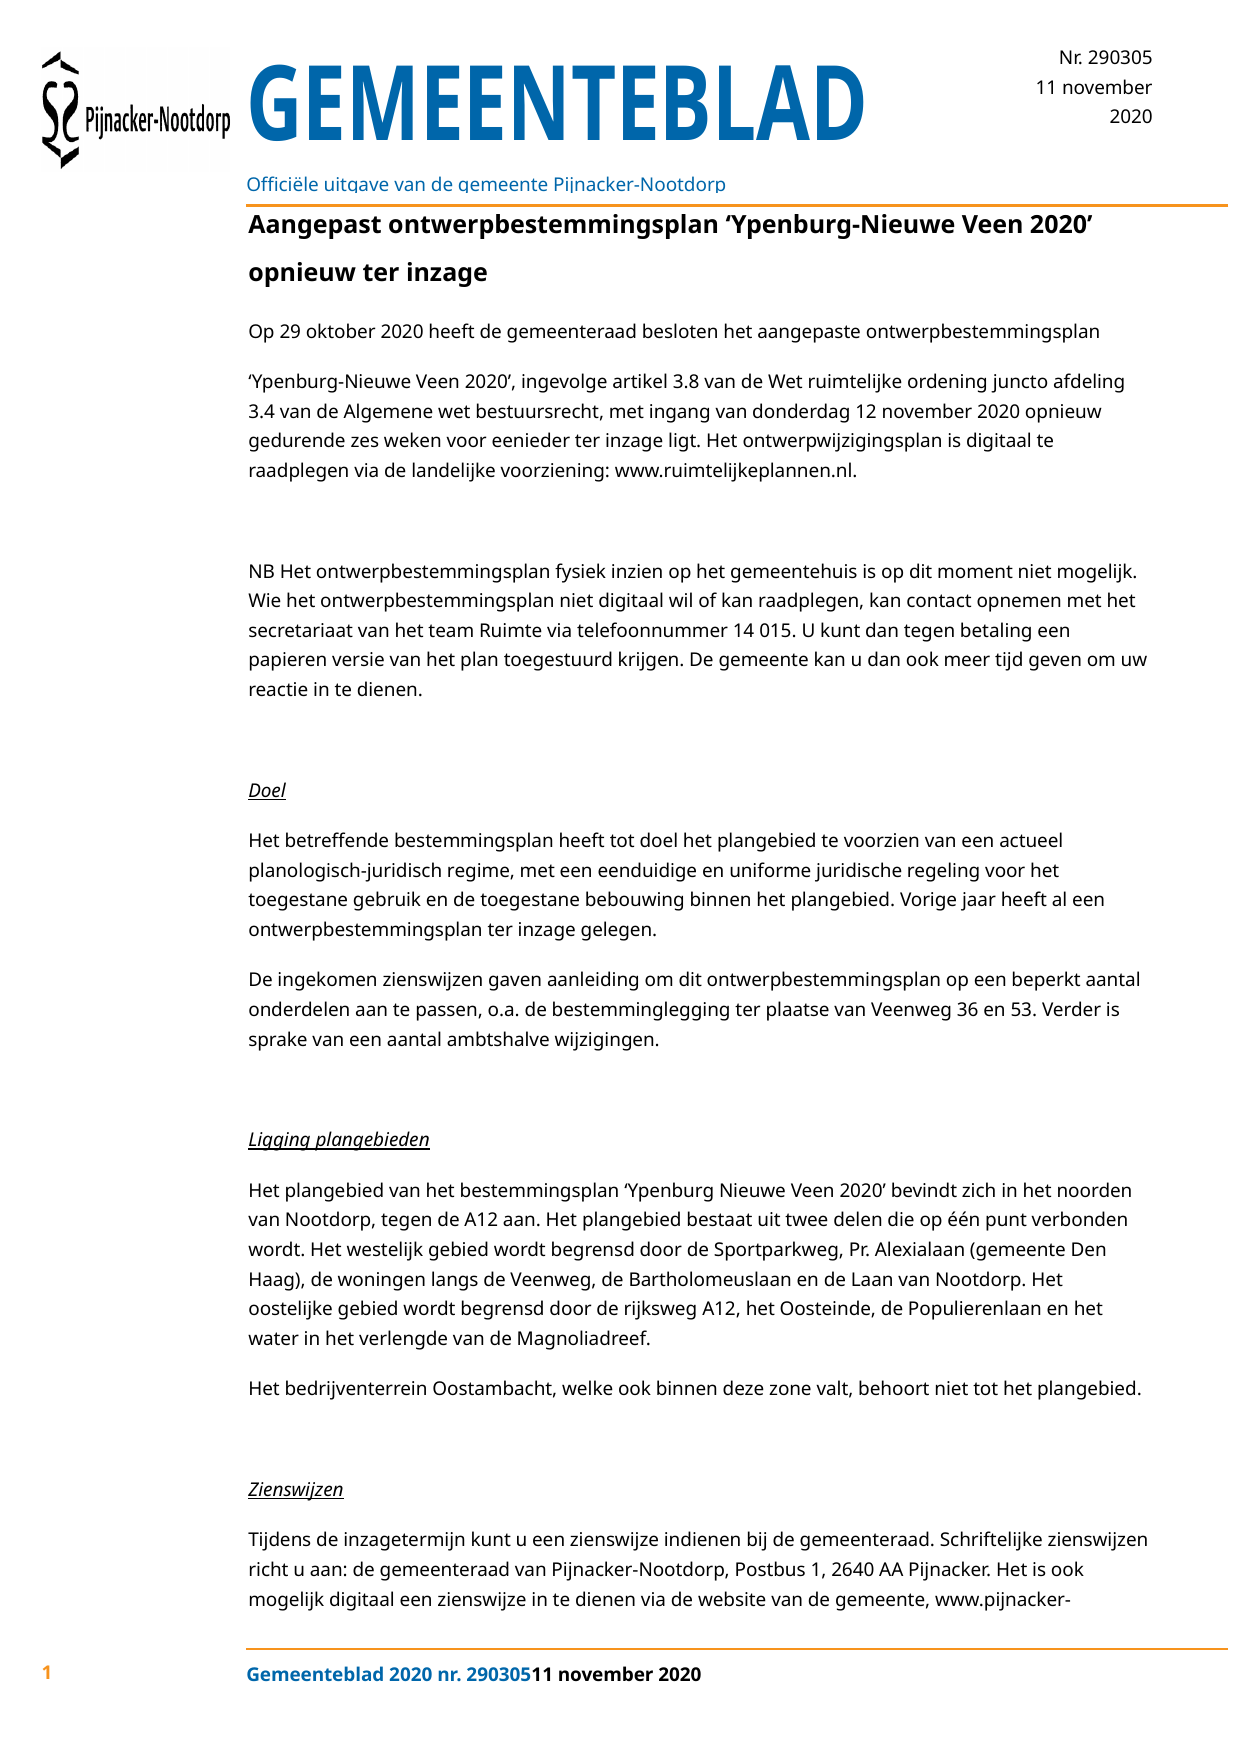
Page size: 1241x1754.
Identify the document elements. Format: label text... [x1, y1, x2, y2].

text Het plangebied van het bestemmingsplan ‘Ypenburg Nieuwe Veen 2020’ bevindt zich in het noorden van Nootdorp, tegen de A12 aan. Het plangebied bestaat uit twee delen die op één punt verbonden wordt. Het westelijk gebied wordt begrensd door de Sportparkweg, Pr. Alexialaan (gemeente Den Haag), de woningen langs de Veenweg, de Bartholomeuslaan en de Laan van Nootdorp. Het oostelijke gebied wordt begrensd door de rijksweg A12, het Oosteinde, de Populierenlaan en het water in het verlengde van de Magnoliadreef. [248, 1177, 1152, 1351]
text Ligging plangebieden [248, 1127, 1152, 1152]
text Het bedrijventerrein Oostambacht, welke ook binnen deze zone valt, behoort niet tot het plangebied. [248, 1375, 1152, 1401]
text Doel [248, 777, 1152, 803]
text Aangepast ontwerpbestemmingsplan ‘Ypenburg-Nieuwe Veen 2020’ opnieuw ter inzage [248, 207, 1152, 288]
text De ingekomen zienswijzen gaven aanleiding om dit ontwerpbestemmingsplan op een beperkt aantal onderdelen aan te passen, o.a. de bestemminglegging ter plaatse van Veenweg 36 en 53. Verder is sprake van een aantal ambtshalve wijzigingen. [248, 967, 1152, 1052]
text Tijdens de inzagetermijn kunt u een zienswijze indienen bij de gemeenteraad. Schriftelijke zienswijzen richt u aan: de gemeenteraad van Pijnacker-Nootdorp, Postbus 1, 2640 AA Pijnacker. Het is ook mogelijk digitaal een zienswijze in te dienen via de website van de gemeente, www.pijnacker- [248, 1527, 1152, 1612]
text ‘Ypenburg-Nieuwe Veen 2020’, ingevolge artikel 3.8 van de Wet ruimtelijke ordening juncto afdeling 3.4 van de Algemene wet bestuursrecht, met ingang van donderdag 12 november 2020 opnieuw gedurende zes weken voor eenieder ter inzage ligt. Het ontwerpwijzigingsplan is digitaal te raadplegen via de landelijke voorziening: www.ruimtelijkeplannen.nl. [248, 368, 1152, 483]
text Zienswijzen [248, 1476, 1152, 1502]
text NB Het ontwerpbestemmingsplan fysiek inzien op het gemeentehuis is op dit moment niet mogelijk. Wie het ontwerpbestemmingsplan niet digitaal wil of kan raadplegen, kan contact opnemen met het secretariaat van het team Ruimte via telefoonnummer 14 015. U kunt dan tegen betaling een papieren versie van het plan toegestuurd krijgen. De gemeente kan u dan ook meer tijd geven om uw reactie in te dienen. [248, 558, 1152, 702]
text Het betreffende bestemmingsplan heeft tot doel het plangebied te voorzien van een actueel planologisch-juridisch regime, met een eenduidige en uniforme juridische regeling voor het toegestane gebruik en de toegestane bebouwing binnen het plangebied. Vorige jaar heeft al een ontwerpbestemmingsplan ter inzage gelegen. [248, 827, 1152, 942]
text Op 29 oktober 2020 heeft de gemeenteraad besloten het aangepaste ontwerpbestemmingsplan [248, 318, 1152, 344]
picture [41, 47, 231, 172]
